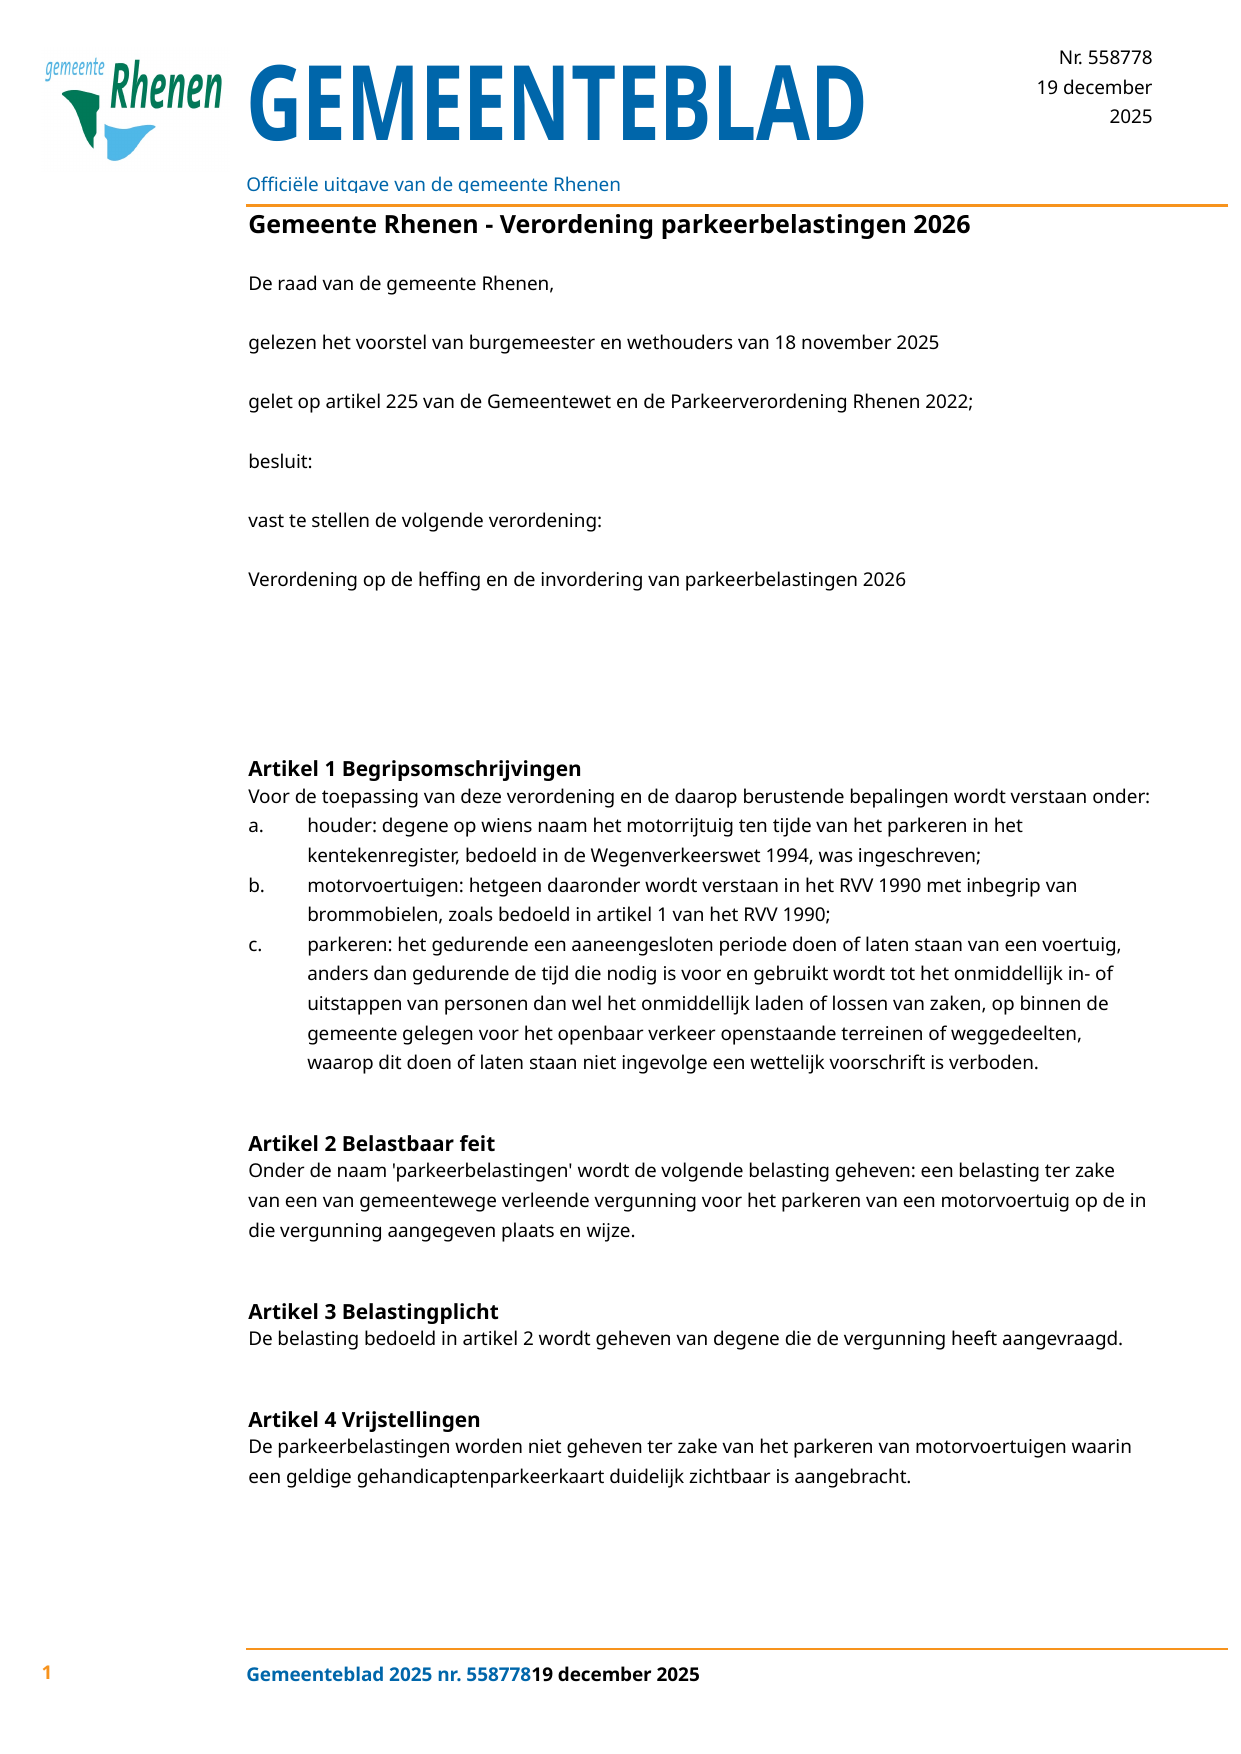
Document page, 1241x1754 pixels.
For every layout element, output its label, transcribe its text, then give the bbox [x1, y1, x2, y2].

text De belasting bedoeld in artikel 2 wordt geheven van degene die de vergunning heeft aangevraagd. [248, 1325, 1152, 1351]
text Artikel 4 Vrijstellingen [248, 1405, 1152, 1434]
text vast te stellen de volgende verordening: [248, 507, 1152, 533]
text Verordening op de heffing en de invordering van parkeerbelastingen 2026 [248, 566, 1152, 592]
list houder: degene op wiens naam het motorrijtuig ten tijde van het parkeren in het kentekenregister, bedoeld in de Wegenverkeerswet 1994, was ingeschreven; [248, 813, 1152, 868]
text De parkeerbelastingen worden niet geheven ter zake van het parkeren van motorvoertuigen waarin een geldige gehandicaptenparkeerkaart duidelijk zichtbaar is aangebracht. [248, 1434, 1152, 1489]
text Artikel 2 Belastbaar feit [248, 1129, 1152, 1158]
text Gemeente Rhenen - Verordening parkeerbelastingen 2026 [248, 207, 1152, 241]
text De raad van de gemeente Rhenen, [248, 270, 1152, 296]
text Artikel 3 Belastingplicht [248, 1297, 1152, 1325]
list motorvoertuigen: hetgeen daaronder wordt verstaan in het RVV 1990 met inbegrip van brommobielen, zoals bedoeld in artikel 1 van het RVV 1990; [248, 872, 1152, 927]
picture [41, 47, 231, 172]
text gelet op artikel 225 van de Gemeentewet en de Parkeerverordening Rhenen 2022; [248, 389, 1152, 414]
text Onder de naam 'parkeerbelastingen' wordt de volgende belasting geheven: een belasting ter zake van een van gemeentewege verleende vergunning voor het parkeren van een motorvoertuig op de in die vergunning aangegeven plaats en wijze. [248, 1158, 1152, 1243]
text Artikel 1 Begripsomschrijvingen [248, 754, 1152, 783]
text gelezen het voorstel van burgemeester en wethouders van 18 november 2025 [248, 329, 1152, 355]
text besluit: [248, 448, 1152, 473]
text Voor de toepassing van deze verordening en de daarop berustende bepalingen wordt verstaan onder: [248, 783, 1152, 809]
list parkeren: het gedurende een aaneengesloten periode doen of laten staan van een voertuig, anders dan gedurende de tijd die nodig is voor en gebruikt wordt tot het onmiddellijk in- of uitstappen van personen dan wel het onmiddellijk laden of lossen van zaken, op binnen de gemeente gelegen voor het openbaar verkeer openstaande terreinen of weggedeelten, waarop dit doen of laten staan niet ingevolge een wettelijk voorschrift is verboden. [248, 931, 1152, 1075]
